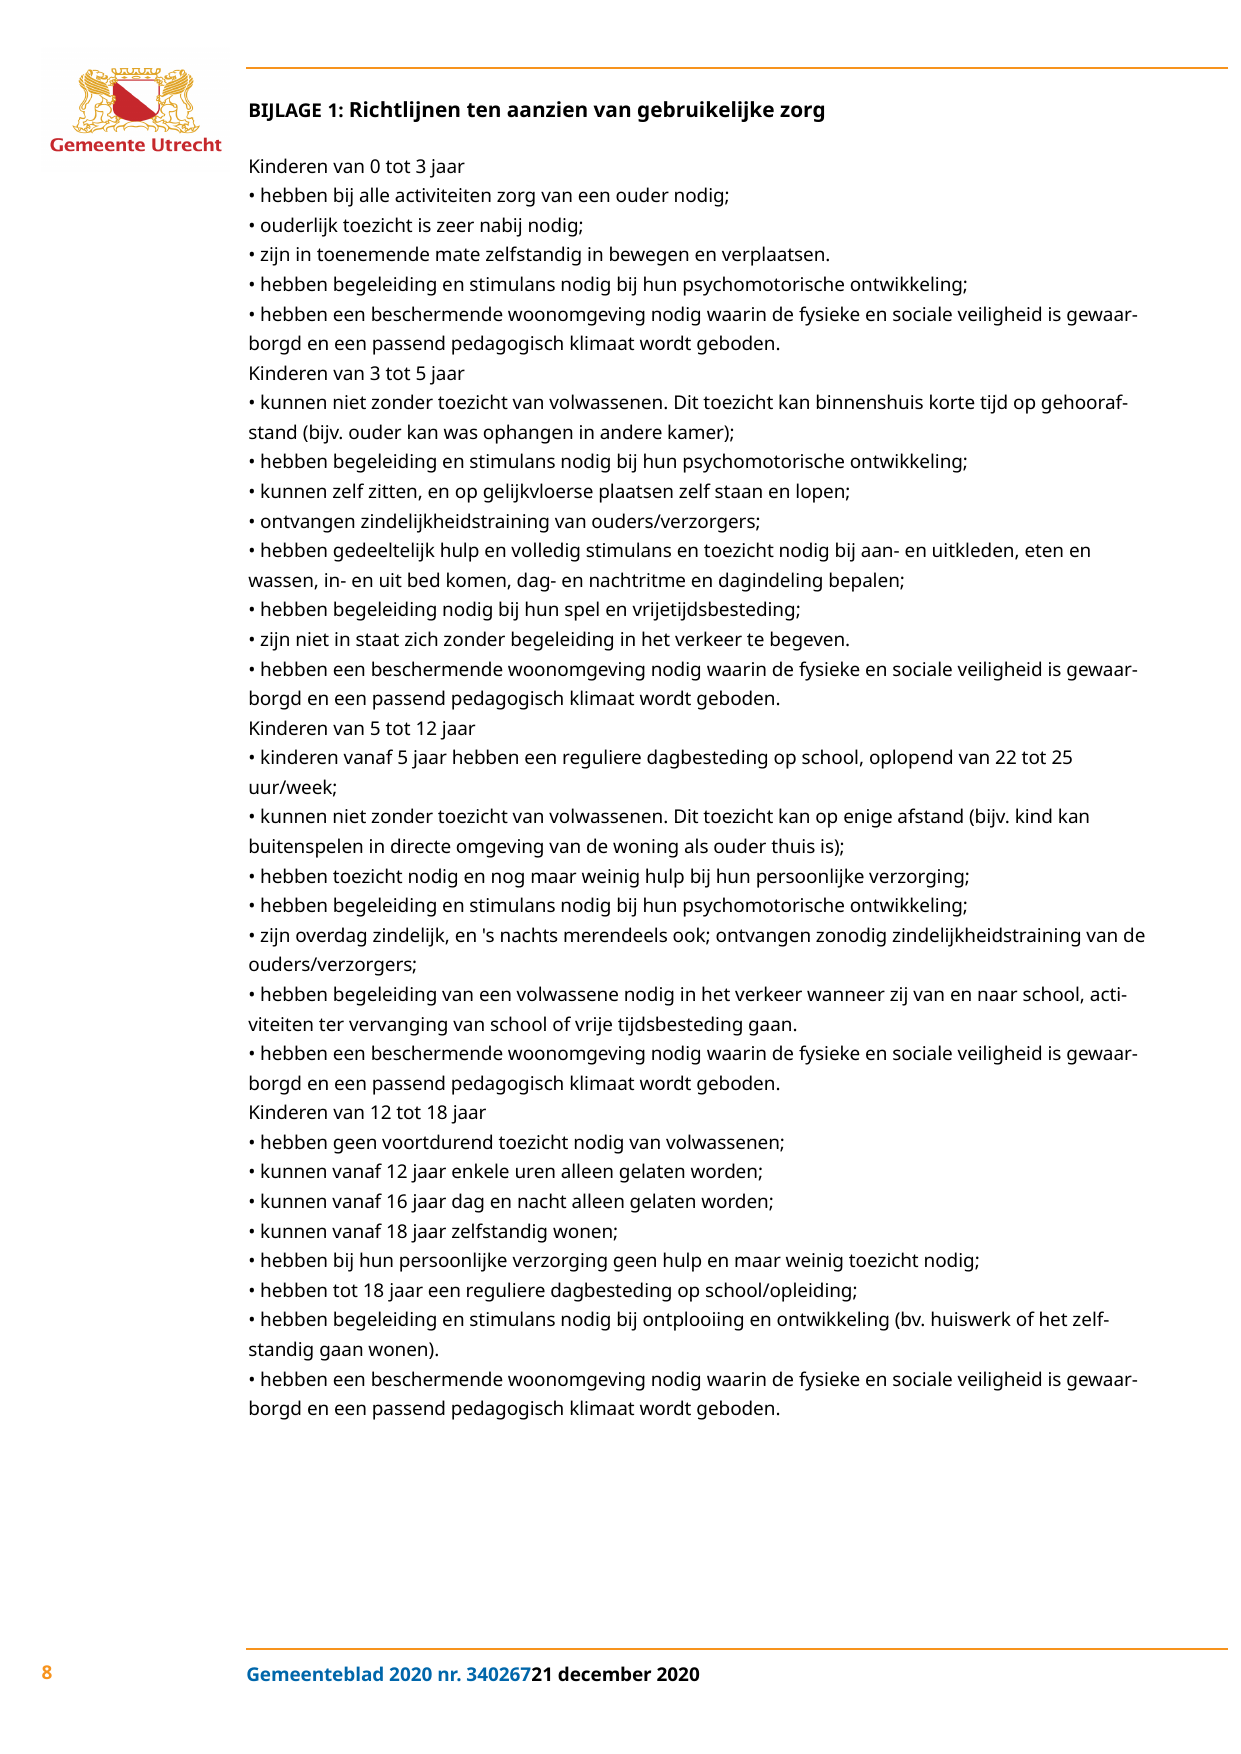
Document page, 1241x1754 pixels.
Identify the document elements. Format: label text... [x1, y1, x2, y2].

text • hebben gedeeltelijk hulp en volledig stimulans en toezicht nodig bij aan- en uitkleden, eten en wassen, in- en uit bed komen, dag- en nachtritme en dagindeling bepalen; [248, 537, 1152, 593]
picture [41, 47, 231, 172]
text • hebben bij hun persoonlijke verzorging geen hulp en maar weinig toezicht nodig; [248, 1247, 1152, 1273]
text • kunnen niet zonder toezicht van volwassenen. Dit toezicht kan op enige afstand (bijv. kind kan buitenspelen in directe omgeving van de woning als ouder thuis is); [248, 804, 1152, 859]
text • kunnen niet zonder toezicht van volwassenen. Dit toezicht kan binnenshuis korte tijd op gehooraf-stand (bijv. ouder kan was ophangen in andere kamer); [248, 389, 1152, 445]
text Kinderen van 3 tot 5 jaar [248, 360, 1152, 386]
text • kunnen vanaf 18 jaar zelfstandig wonen; [248, 1218, 1152, 1244]
text BIJLAGE 1: Richtlijnen ten aanzien van gebruikelijke zorg [248, 95, 1152, 123]
text • hebben toezicht nodig en nog maar weinig hulp bij hun persoonlijke verzorging; [248, 863, 1152, 889]
text Kinderen van 12 tot 18 jaar [248, 1099, 1152, 1125]
text • hebben een beschermende woonomgeving nodig waarin de fysieke en sociale veiligheid is gewaar-borgd en een passend pedagogisch klimaat wordt geboden. [248, 656, 1152, 711]
text Kinderen van 0 tot 3 jaar [248, 153, 1152, 179]
text Kinderen van 5 tot 12 jaar [248, 715, 1152, 741]
text • hebben begeleiding en stimulans nodig bij hun psychomotorische ontwikkeling; [248, 271, 1152, 297]
text • hebben geen voortdurend toezicht nodig van volwassenen; [248, 1129, 1152, 1155]
text • hebben een beschermende woonomgeving nodig waarin de fysieke en sociale veiligheid is gewaar-borgd en een passend pedagogisch klimaat wordt geboden. [248, 1040, 1152, 1096]
text • hebben begeleiding van een volwassene nodig in het verkeer wanneer zij van en naar school, acti-viteiten ter vervanging van school of vrije tijdsbesteding gaan. [248, 981, 1152, 1037]
text • ontvangen zindelijkheidstraining van ouders/verzorgers; [248, 508, 1152, 534]
text • kunnen vanaf 16 jaar dag en nacht alleen gelaten worden; [248, 1188, 1152, 1214]
text • zijn niet in staat zich zonder begeleiding in het verkeer te begeven. [248, 626, 1152, 652]
text • zijn in toenemende mate zelfstandig in bewegen en verplaatsen. [248, 242, 1152, 267]
text • zijn overdag zindelijk, en 's nachts merendeels ook; ontvangen zonodig zindelijkheidstraining van de ouders/verzorgers; [248, 922, 1152, 977]
text • hebben bij alle activiteiten zorg van een ouder nodig; [248, 182, 1152, 208]
text • hebben tot 18 jaar een reguliere dagbesteding op school/opleiding; [248, 1277, 1152, 1303]
text • hebben een beschermende woonomgeving nodig waarin de fysieke en sociale veiligheid is gewaar-borgd en een passend pedagogisch klimaat wordt geboden. [248, 301, 1152, 356]
text • hebben begeleiding nodig bij hun spel en vrijetijdsbesteding; [248, 597, 1152, 622]
text • ouderlijk toezicht is zeer nabij nodig; [248, 212, 1152, 238]
text • kinderen vanaf 5 jaar hebben een reguliere dagbesteding op school, oplopend van 22 tot 25 uur/week; [248, 744, 1152, 800]
text • kunnen zelf zitten, en op gelijkvloerse plaatsen zelf staan en lopen; [248, 478, 1152, 504]
text • hebben begeleiding en stimulans nodig bij hun psychomotorische ontwikkeling; [248, 892, 1152, 918]
text • hebben een beschermende woonomgeving nodig waarin de fysieke en sociale veiligheid is gewaar-borgd en een passend pedagogisch klimaat wordt geboden. [248, 1366, 1152, 1421]
text • kunnen vanaf 12 jaar enkele uren alleen gelaten worden; [248, 1159, 1152, 1184]
text • hebben begeleiding en stimulans nodig bij ontplooiing en ontwikkeling (bv. huiswerk of het zelf-standig gaan wonen). [248, 1307, 1152, 1362]
text • hebben begeleiding en stimulans nodig bij hun psychomotorische ontwikkeling; [248, 449, 1152, 474]
